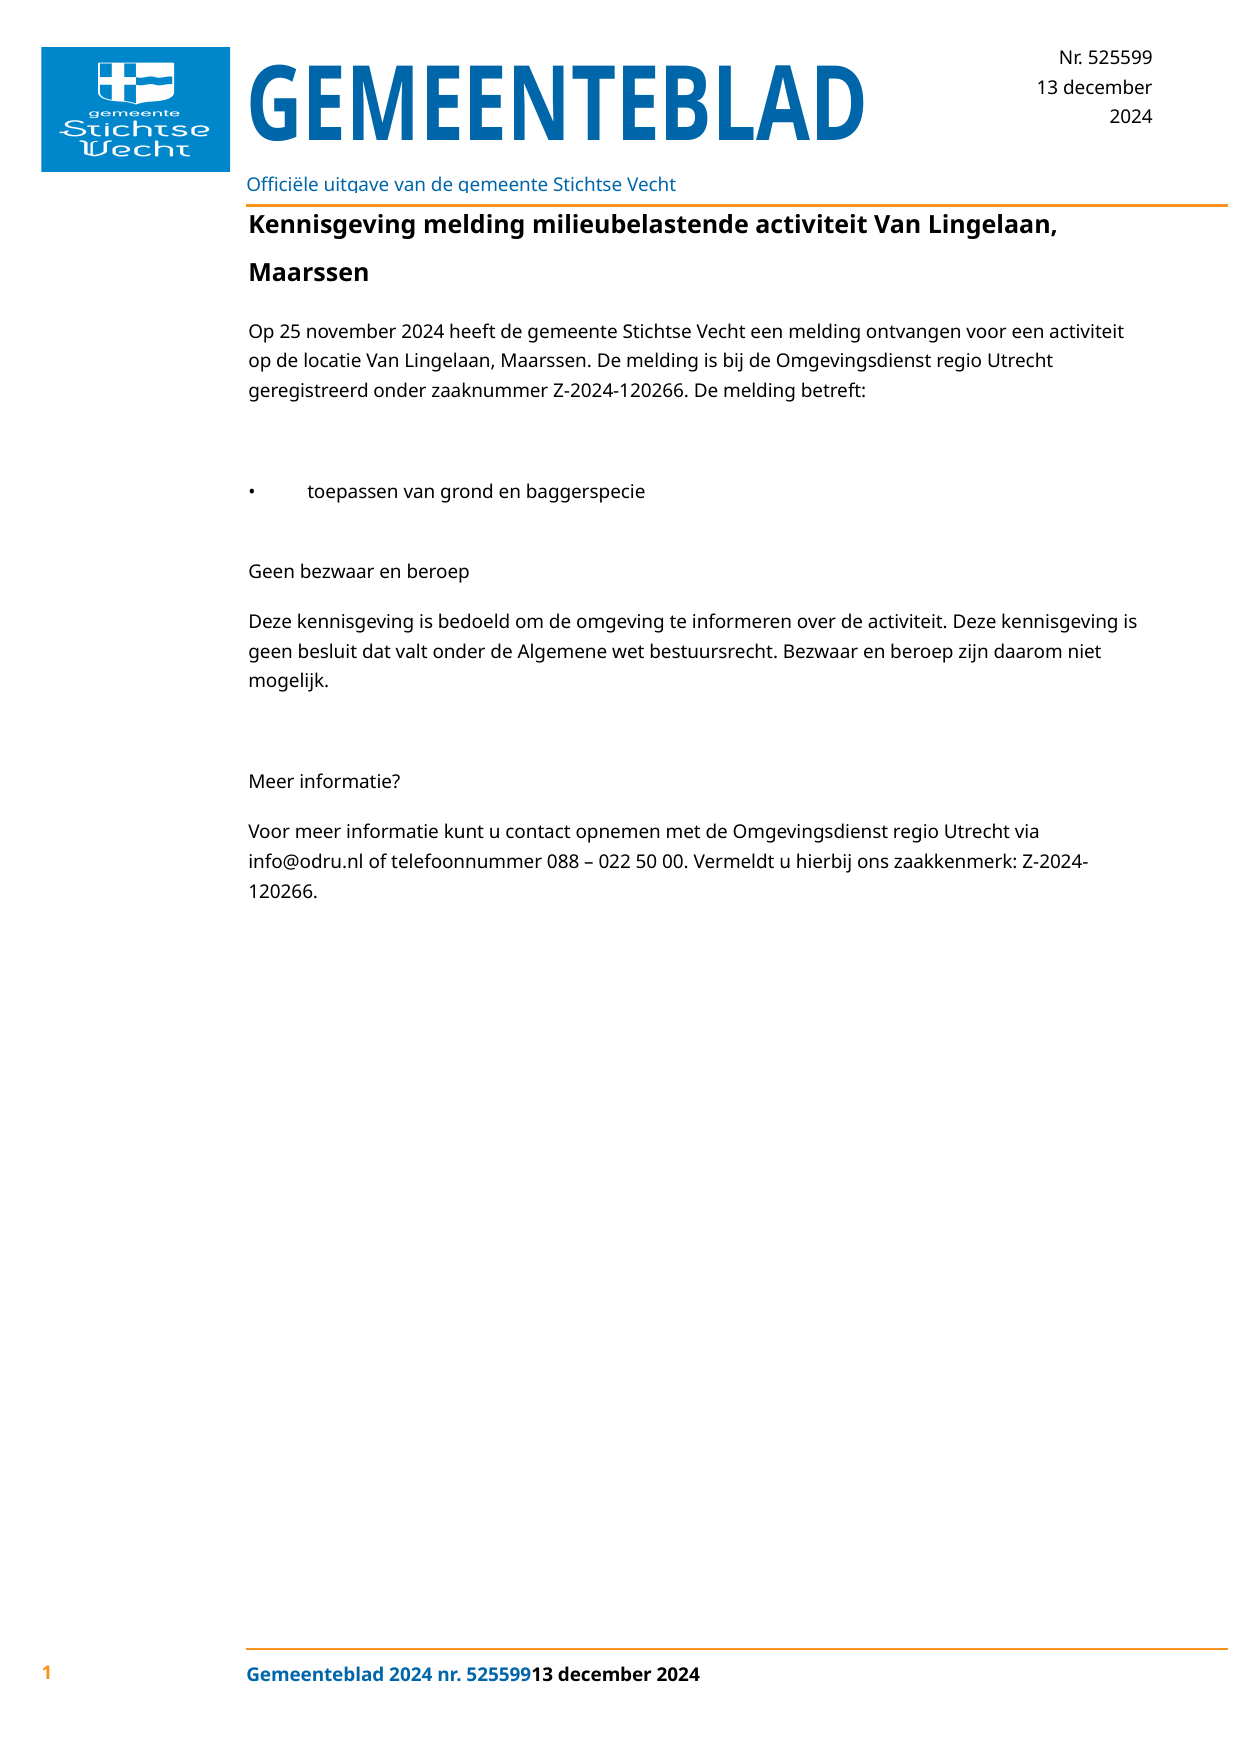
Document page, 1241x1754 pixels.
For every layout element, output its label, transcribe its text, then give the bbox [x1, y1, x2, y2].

picture [99, 63, 135, 101]
list toepassen van grond en baggerspecie [248, 478, 1152, 504]
picture [137, 63, 174, 103]
text Deze kennisgeving is bedoeld om de omgeving te informeren over de activiteit. Deze kennisgeving is geen besluit dat valt onder de Algemene wet bestuursrecht. Bezwaar en beroep zijn daarom niet mogelijk. [248, 608, 1152, 693]
text Kennisgeving melding milieubelastende activiteit Van Lingelaan, Maarssen [248, 207, 1152, 288]
text Meer informatie? [248, 768, 1152, 794]
text Geen bezwaar en beroep [248, 558, 1152, 584]
text Voor meer informatie kunt u contact opnemen met de Omgevingsdienst regio Utrecht via info@odru.nl of telefoonnummer 088 – 022 50 00. Vermeldt u hierbij ons zaakkenmerk: Z-2024-120266. [248, 819, 1152, 904]
text Op 25 november 2024 heeft de gemeente Stichtse Vecht een melding ontvangen voor een activiteit op de locatie Van Lingelaan, Maarssen. De melding is bij de Omgevingsdienst regio Utrecht geregistreerd onder zaaknummer Z-2024-120266. De melding betreft: [248, 318, 1152, 403]
